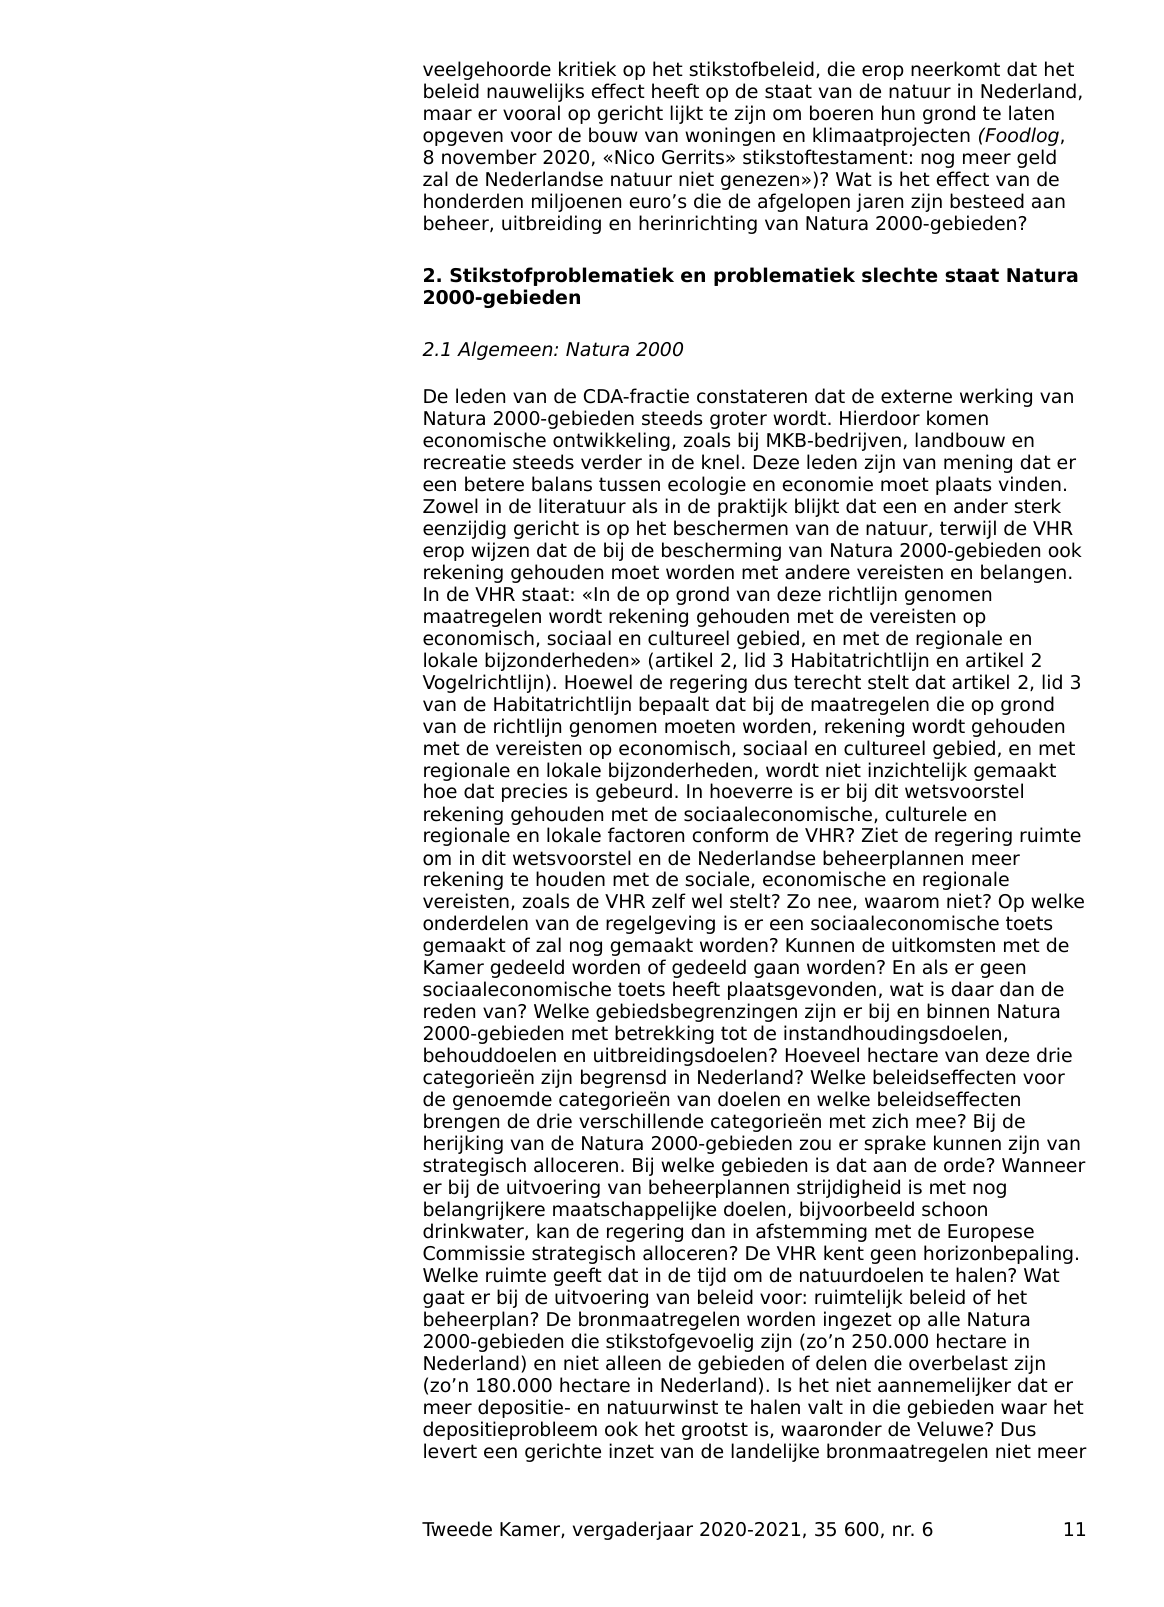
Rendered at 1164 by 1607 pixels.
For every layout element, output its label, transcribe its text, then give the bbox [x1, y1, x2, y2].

text veelgehoorde kritiek op het stikstofbeleid, die erop neerkomt dat het beleid nauwelijks effect heeft op de staat van de natuur in Nederland, maar er vooral op gericht lijkt te zijn om boeren hun grond te laten opgeven voor de bouw van woningen en klimaatprojecten (Foodlog, 8 november 2020, «Nico Gerrits» stikstoftestament: nog meer geld zal de Nederlandse natuur niet genezen»)? Wat is het effect van de honderden miljoenen euro’s die de afgelopen jaren zijn besteed aan beheer, uitbreiding en herinrichting van Natura 2000-gebieden? [422, 59, 1087, 235]
subtitle 2.1 Algemeen: Natura 2000 [422, 339, 1087, 361]
text De leden van de CDA-fractie constateren dat de externe werking van Natura 2000-gebieden steeds groter wordt. Hierdoor komen economische ontwikkeling, zoals bij MKB-bedrijven, landbouw en recreatie steeds verder in de knel. Deze leden zijn van mening dat er een betere balans tussen ecologie en economie moet plaats vinden. Zowel in de literatuur als in de praktijk blijkt dat een en ander sterk eenzijdig gericht is op het beschermen van de natuur, terwijl de VHR erop wijzen dat de bij de bescherming van Natura 2000-gebieden ook rekening gehouden moet worden met andere vereisten en belangen. In de VHR staat: «In de op grond van deze richtlijn genomen maatregelen wordt rekening gehouden met de vereisten op economisch, sociaal en cultureel gebied, en met de regionale en lokale bijzonderheden» (artikel 2, lid 3 Habitatrichtlijn en artikel 2 Vogelrichtlijn). Hoewel de regering dus terecht stelt dat artikel 2, lid 3 van de Habitatrichtlijn bepaalt dat bij de maatregelen die op grond van de richtlijn genomen moeten worden, rekening wordt gehouden met de vereisten op economisch, sociaal en cultureel gebied, en met regionale en lokale bijzonderheden, wordt niet inzichtelijk gemaakt hoe dat precies is gebeurd. In hoeverre is er bij dit wetsvoorstel rekening gehouden met de sociaaleconomische, culturele en regionale en lokale factoren conform de VHR? Ziet de regering ruimte om in dit wetsvoorstel en de Nederlandse beheerplannen meer rekening te houden met de sociale, economische en regionale vereisten, zoals de VHR zelf wel stelt? Zo nee, waarom niet? Op welke onderdelen van de regelgeving is er een sociaaleconomische toets gemaakt of zal nog gemaakt worden? Kunnen de uitkomsten met de Kamer gedeeld worden of gedeeld gaan worden? En als er geen sociaaleconomische toets heeft plaatsgevonden, wat is daar dan de reden van? Welke gebiedsbegrenzingen zijn er bij en binnen Natura 2000-gebieden met betrekking tot de instandhoudingsdoelen, behouddoelen en uitbreidingsdoelen? Hoeveel hectare van deze drie categorieën zijn begrensd in Nederland? Welke beleidseffecten voor de genoemde categorieën van doelen en welke beleidseffecten brengen de drie verschillende categorieën met zich mee? Bij de herijking van de Natura 2000-gebieden zou er sprake kunnen zijn van strategisch alloceren. Bij welke gebieden is dat aan de orde? Wanneer er bij de uitvoering van beheerplannen strijdigheid is met nog belangrijkere maatschappelijke doelen, bijvoorbeeld schoon drinkwater, kan de regering dan in afstemming met de Europese Commissie strategisch alloceren? De VHR kent geen horizonbepaling. Welke ruimte geeft dat in de tijd om de natuurdoelen te halen? Wat gaat er bij de uitvoering van beleid voor: ruimtelijk beleid of het beheerplan? De bronmaatregelen worden ingezet op alle Natura 2000-gebieden die stikstofgevoelig zijn (zo’n 250.000 hectare in Nederland) en niet alleen de gebieden of delen die overbelast zijn (zo’n 180.000 hectare in Nederland). Is het niet aannemelijker dat er meer depositie- en natuurwinst te halen valt in die gebieden waar het depositieprobleem ook het grootst is, waaronder de Veluwe? Dus levert een gerichte inzet van de landelijke bronmaatregelen niet meer [422, 386, 1087, 1463]
subtitle 2. Stikstofproblematiek en problematiek slechte staat Natura 2000-gebieden [422, 265, 1087, 309]
